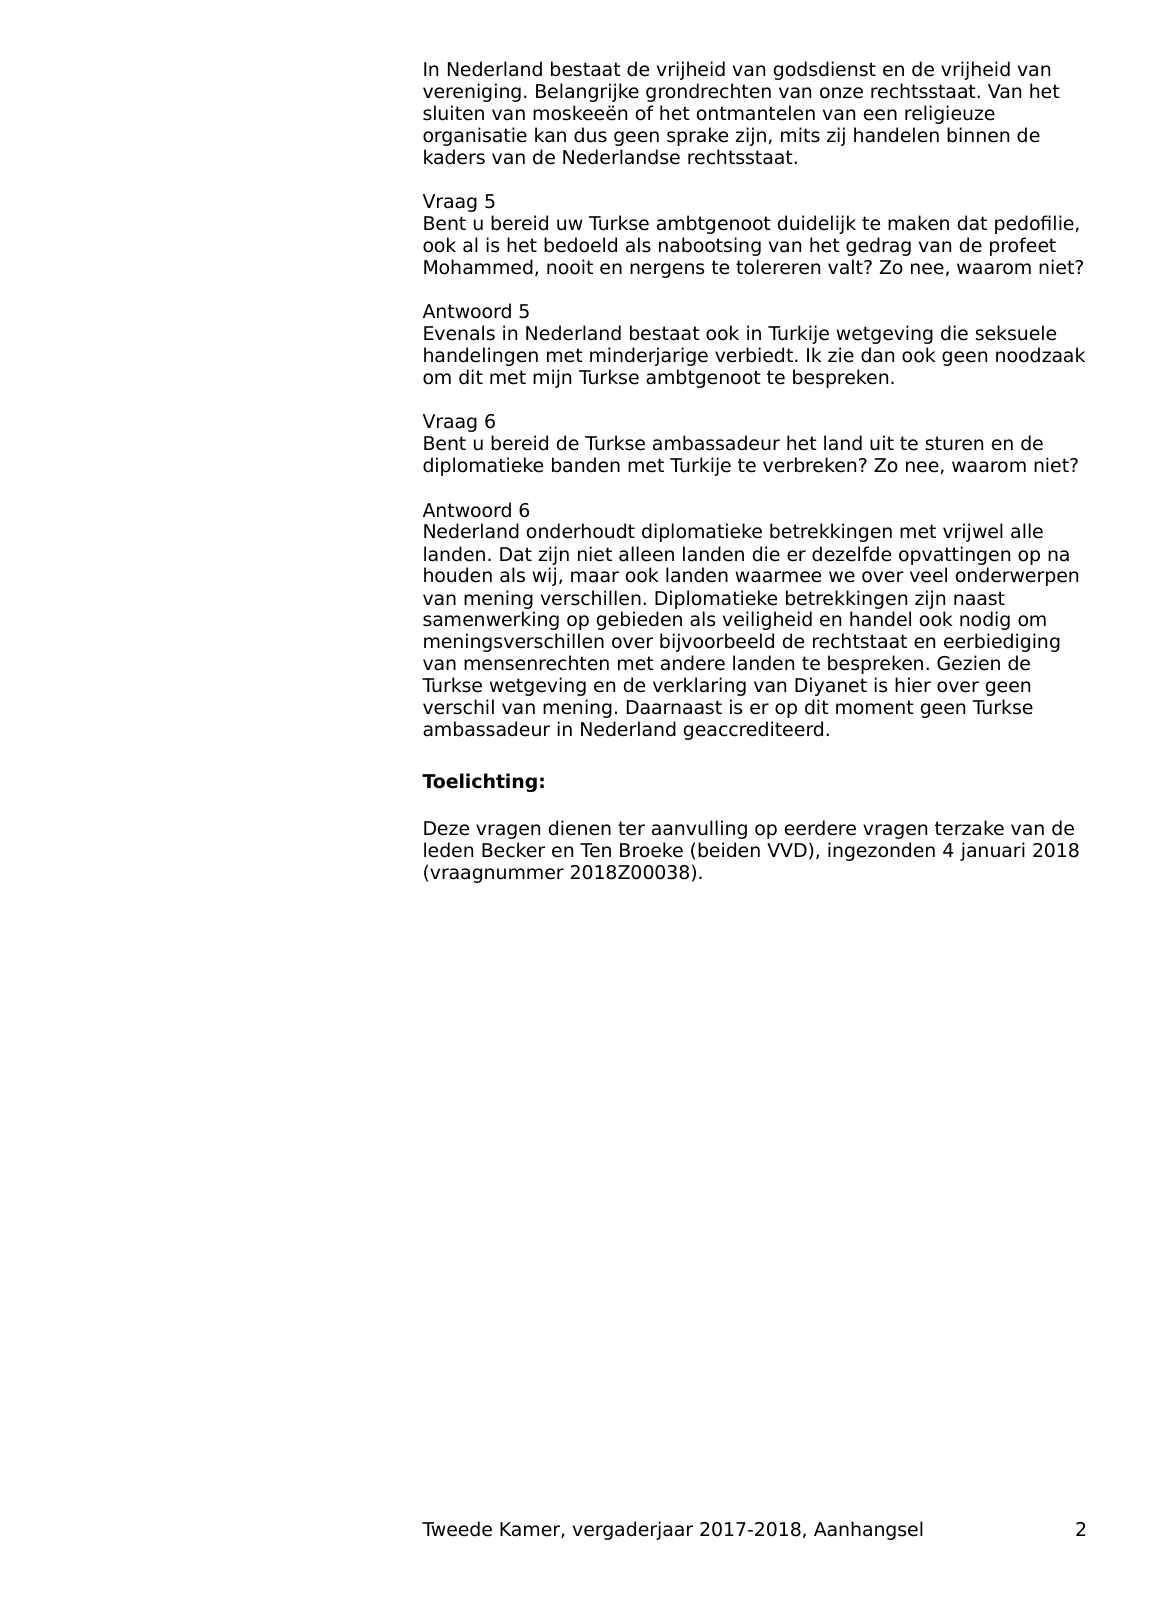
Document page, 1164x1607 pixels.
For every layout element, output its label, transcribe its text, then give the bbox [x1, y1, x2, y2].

text Antwoord 5 [422, 301, 1087, 323]
text Deze vragen dienen ter aanvulling op eerdere vragen terzake van de leden Becker en Ten Broeke (beiden VVD), ingezonden 4 januari 2018 (vraagnummer 2018Z00038). [422, 818, 1087, 884]
text In Nederland bestaat de vrijheid van godsdienst en de vrijheid van vereniging. Belangrijke grondrechten van onze rechtsstaat. Van het sluiten van moskeeën of het ontmantelen van een religieuze organisatie kan dus geen sprake zijn, mits zij handelen binnen de kaders van de Nederlandse rechtsstaat. [422, 59, 1087, 169]
text Bent u bereid uw Turkse ambtgenoot duidelijk te maken dat pedofilie, ook al is het bedoeld als nabootsing van het gedrag van de profeet Mohammed, nooit en nergens te tolereren valt? Zo nee, waarom niet? [422, 213, 1087, 279]
text Nederland onderhoudt diplomatieke betrekkingen met vrijwel alle landen. Dat zijn niet alleen landen die er dezelfde opvattingen op na houden als wij, maar ook landen waarmee we over veel onderwerpen van mening verschillen. Diplomatieke betrekkingen zijn naast samenwerking op gebieden als veiligheid en handel ook nodig om meningsverschillen over bijvoorbeeld de rechtstaat en eerbiediging van mensenrechten met andere landen te bespreken. Gezien de Turkse wetgeving en de verklaring van Diyanet is hier over geen verschil van mening. Daarnaast is er op dit moment geen Turkse ambassadeur in Nederland geaccrediteerd. [422, 521, 1087, 741]
text Antwoord 6 [422, 499, 1087, 521]
text Evenals in Nederland bestaat ook in Turkije wetgeving die seksuele handelingen met minderjarige verbiedt. Ik zie dan ook geen noodzaak om dit met mijn Turkse ambtgenoot te bespreken. [422, 323, 1087, 389]
text Vraag 6 [422, 411, 1087, 433]
text Bent u bereid de Turkse ambassadeur het land uit te sturen en de diplomatieke banden met Turkije te verbreken? Zo nee, waarom niet? [422, 433, 1087, 477]
text Vraag 5 [422, 191, 1087, 213]
subtitle Toelichting: [422, 771, 1087, 793]
